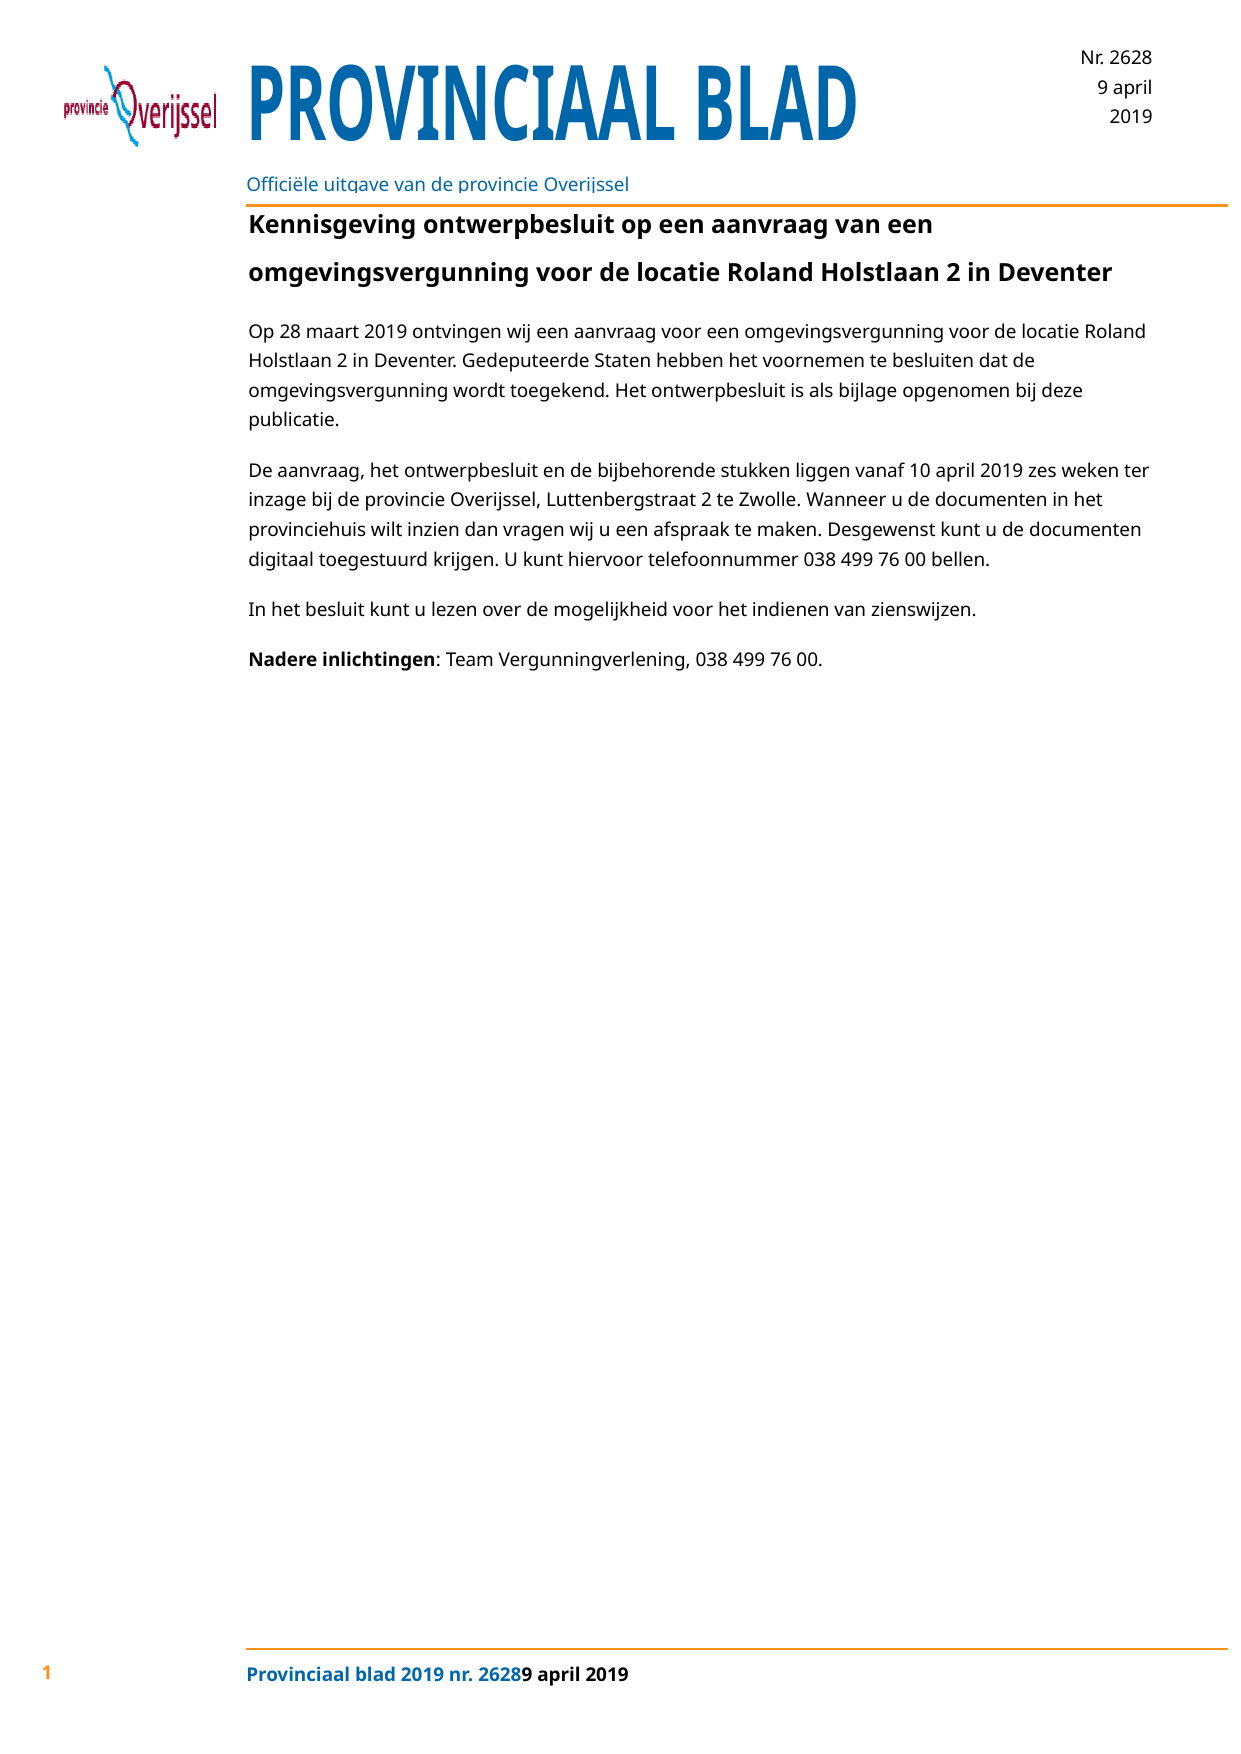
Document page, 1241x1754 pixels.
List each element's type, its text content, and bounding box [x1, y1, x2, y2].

text Kennisgeving ontwerpbesluit op een aanvraag van een omgevingsvergunning voor de locatie Roland Holstlaan 2 in Deventer [248, 207, 1152, 288]
text Nadere inlichtingen: Team Vergunningverlening, 038 499 76 00. [248, 647, 1152, 672]
text De aanvraag, het ontwerpbesluit en de bijbehorende stukken liggen vanaf 10 april 2019 zes weken ter inzage bij de provincie Overijssel, Luttenbergstraat 2 te Zwolle. Wanneer u de documenten in het provinciehuis wilt inzien dan vragen wij u een afspraak te maken. Desgewenst kunt u de documenten digitaal toegestuurd krijgen. U kunt hiervoor telefoonnummer 038 499 76 00 bellen. [248, 457, 1152, 572]
text In het besluit kunt u lezen over de mogelijkheid voor het indienen van zienswijzen. [248, 596, 1152, 622]
picture [41, 47, 231, 172]
text Op 28 maart 2019 ontvingen wij een aanvraag voor een omgevingsvergunning voor de locatie Roland Holstlaan 2 in Deventer. Gedeputeerde Staten hebben het voornemen te besluiten dat de omgevingsvergunning wordt toegekend. Het ontwerpbesluit is als bijlage opgenomen bij deze publicatie. [248, 318, 1152, 432]
